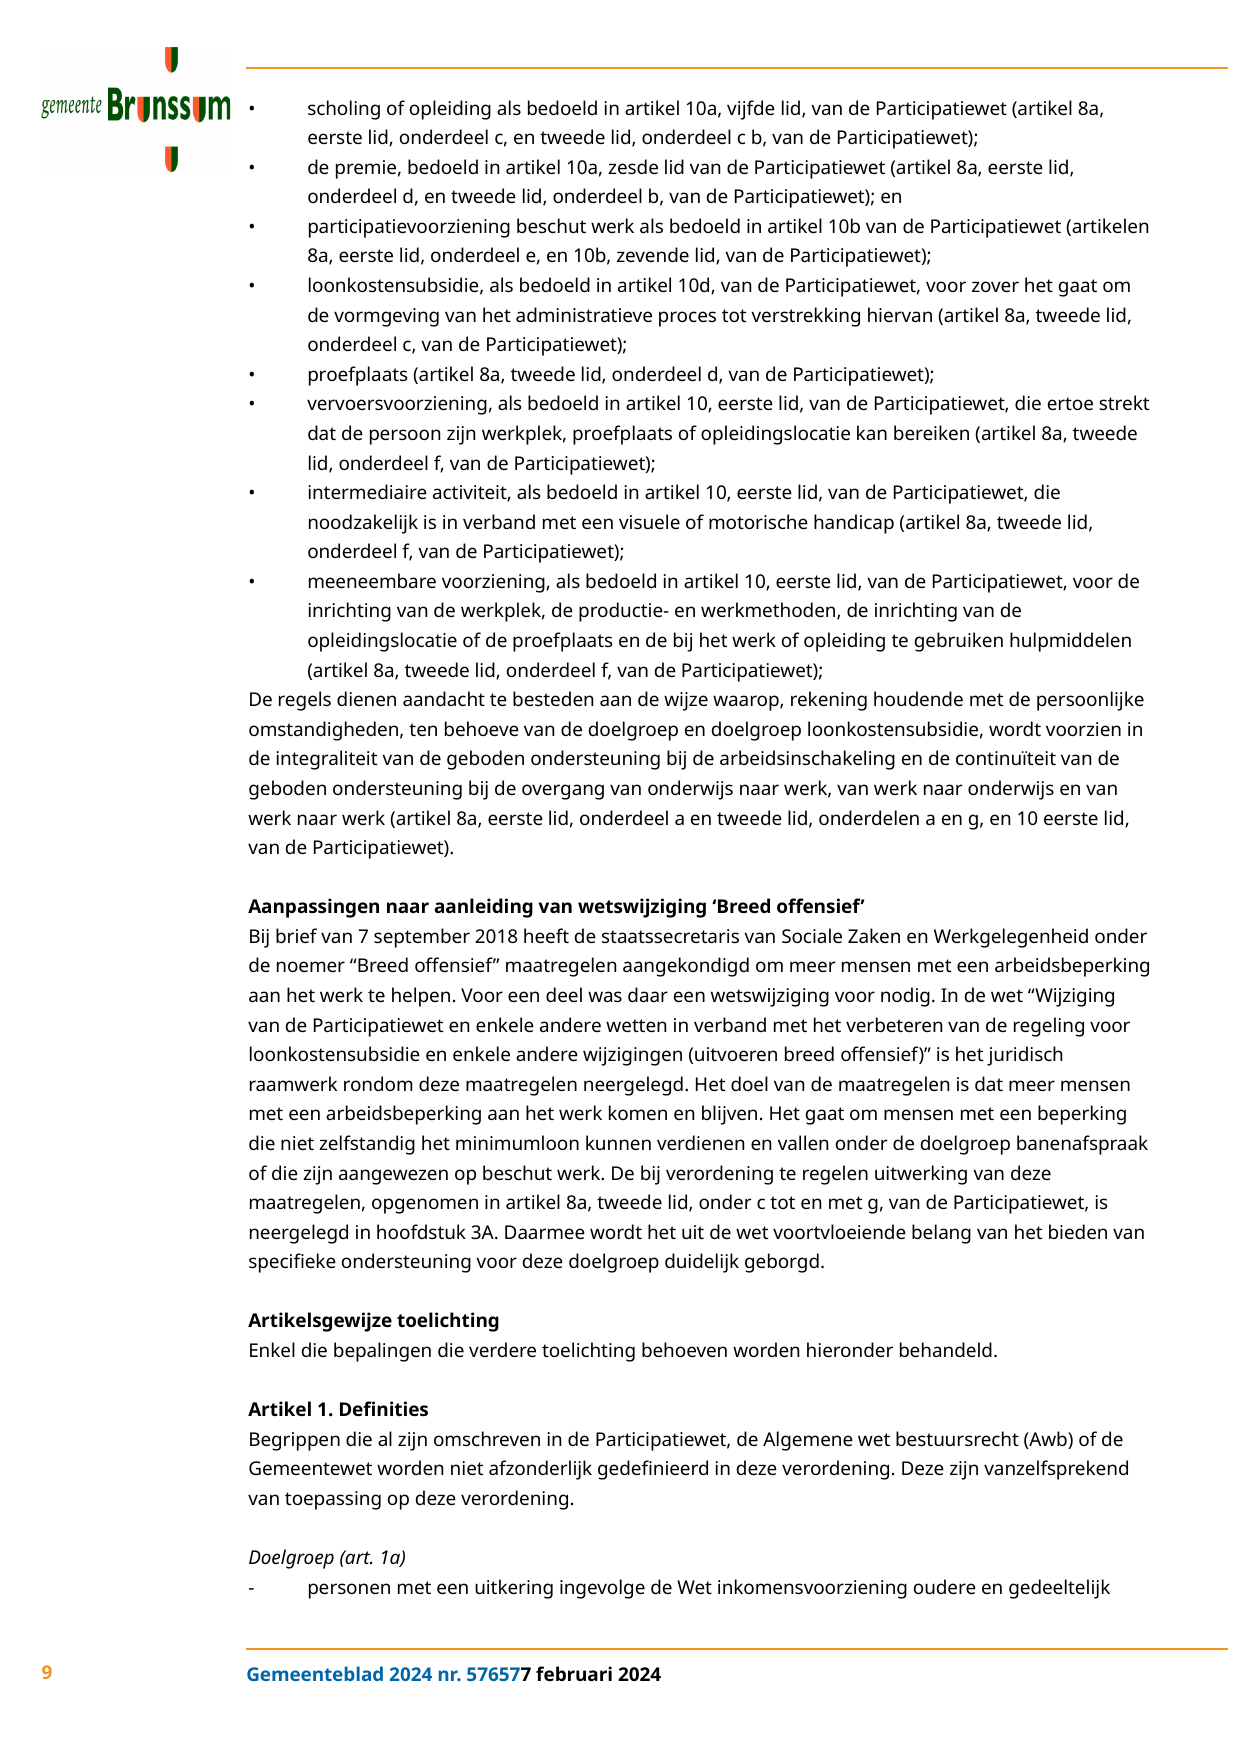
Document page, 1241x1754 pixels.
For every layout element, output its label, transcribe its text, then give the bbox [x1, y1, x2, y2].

list intermediaire activiteit, als bedoeld in artikel 10, eerste lid, van de Participatiewet, die noodzakelijk is in verband met een visuele of motorische handicap (artikel 8a, tweede lid, onderdeel f, van de Participatiewet); [248, 479, 1152, 564]
list personen met een uitkering ingevolge de Wet inkomensvoorziening oudere en gedeeltelijk [248, 1574, 1152, 1600]
text Begrippen die al zijn omschreven in de Participatiewet, de Algemene wet bestuursrecht (Awb) of de Gemeentewet worden niet afzonderlijk gedefinieerd in deze verordening. Deze zijn vanzelfsprekend van toepassing op deze verordening. [248, 1426, 1152, 1511]
text Artikelsgewijze toelichting [248, 1308, 1152, 1333]
text Aanpassingen naar aanleiding van wetswijziging ‘Breed offensief’ [248, 893, 1152, 919]
picture [41, 47, 231, 172]
list participatievoorziening beschut werk als bedoeld in artikel 10b van de Participatiewet (artikelen 8a, eerste lid, onderdeel e, en 10b, zevende lid, van de Participatiewet); [248, 213, 1152, 268]
text Enkel die bepalingen die verdere toelichting behoeven worden hieronder behandeld. [248, 1337, 1152, 1363]
list vervoersvoorziening, als bedoeld in artikel 10, eerste lid, van de Participatiewet, die ertoe strekt dat de persoon zijn werkplek, proefplaats of opleidingslocatie kan bereiken (artikel 8a, tweede lid, onderdeel f, van de Participatiewet); [248, 391, 1152, 476]
text Artikel 1. Definities [248, 1396, 1152, 1422]
list scholing of opleiding als bedoeld in artikel 10a, vijfde lid, van de Participatiewet (artikel 8a, eerste lid, onderdeel c, en tweede lid, onderdeel c b, van de Participatiewet); [248, 95, 1152, 150]
list de premie, bedoeld in artikel 10a, zesde lid van de Participatiewet (artikel 8a, eerste lid, onderdeel d, en tweede lid, onderdeel b, van de Participatiewet); en [248, 154, 1152, 209]
list proefplaats (artikel 8a, tweede lid, onderdeel d, van de Participatiewet); [248, 361, 1152, 387]
list meeneembare voorziening, als bedoeld in artikel 10, eerste lid, van de Participatiewet, voor de inrichting van de werkplek, de productie- en werkmethoden, de inrichting van de opleidingslocatie of de proefplaats en de bij het werk of opleiding te gebruiken hulpmiddelen (artikel 8a, tweede lid, onderdeel f, van de Participatiewet); [248, 568, 1152, 683]
text De regels dienen aandacht te besteden aan de wijze waarop, rekening houdende met de persoonlijke omstandigheden, ten behoeve van de doelgroep en doelgroep loonkostensubsidie, wordt voorzien in de integraliteit van de geboden ondersteuning bij de arbeidsinschakeling en de continuïteit van de geboden ondersteuning bij de overgang van onderwijs naar werk, van werk naar onderwijs en van werk naar werk (artikel 8a, eerste lid, onderdeel a en tweede lid, onderdelen a en g, en 10 eerste lid, van de Participatiewet). [248, 686, 1152, 860]
text Doelgroep (art. 1a) [248, 1544, 1152, 1570]
text Bij brief van 7 september 2018 heeft de staatssecretaris van Sociale Zaken en Werkgelegenheid onder de noemer “Breed offensief” maatregelen aangekondigd om meer mensen met een arbeidsbeperking aan het werk te helpen. Voor een deel was daar een wetswijziging voor nodig. In de wet “Wijziging van de Participatiewet en enkele andere wetten in verband met het verbeteren van de regeling voor loonkostensubsidie en enkele andere wijzigingen (uitvoeren breed offensief)” is het juridisch raamwerk rondom deze maatregelen neergelegd. Het doel van de maatregelen is dat meer mensen met een arbeidsbeperking aan het werk komen en blijven. Het gaat om mensen met een beperking die niet zelfstandig het minimumloon kunnen verdienen en vallen onder de doelgroep banenafspraak of die zijn aangewezen op beschut werk. De bij verordening te regelen uitwerking van deze maatregelen, opgenomen in artikel 8a, tweede lid, onder c tot en met g, van de Participatiewet, is neergelegd in hoofdstuk 3A. Daarmee wordt het uit de wet voortvloeiende belang van het bieden van specifieke ondersteuning voor deze doelgroep duidelijk geborgd. [248, 923, 1152, 1274]
list loonkostensubsidie, als bedoeld in artikel 10d, van de Participatiewet, voor zover het gaat om de vormgeving van het administratieve proces tot verstrekking hiervan (artikel 8a, tweede lid, onderdeel c, van de Participatiewet); [248, 272, 1152, 357]
